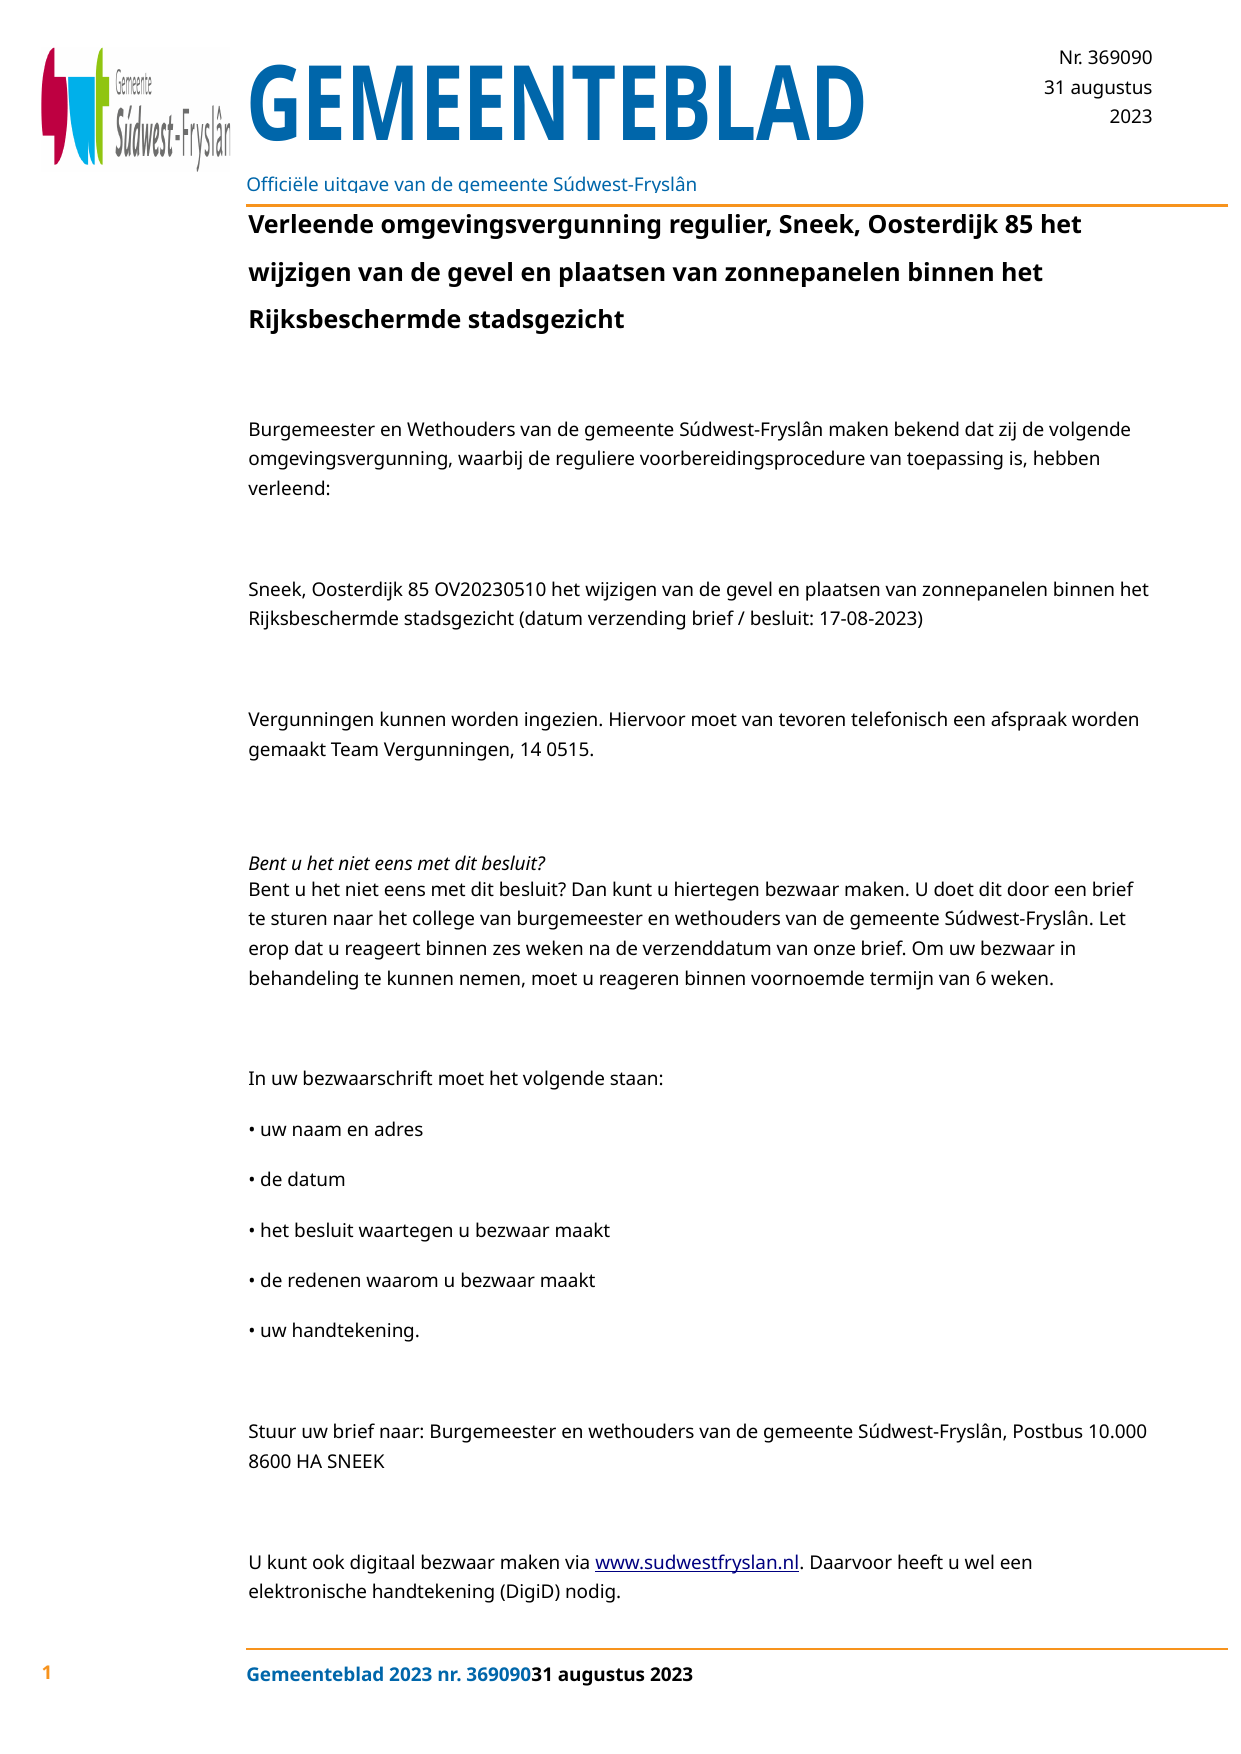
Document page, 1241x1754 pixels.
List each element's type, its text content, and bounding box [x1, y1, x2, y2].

text • uw naam en adres [248, 1116, 1152, 1142]
text • het besluit waartegen u bezwaar maakt [248, 1217, 1152, 1243]
text • de datum [248, 1166, 1152, 1192]
text Burgemeester en Wethouders van de gemeente Súdwest-Fryslân maken bekend dat zij de volgende omgevingsvergunning, waarbij de reguliere voorbereidingsprocedure van toepassing is, hebben verleend: [248, 416, 1152, 501]
text Stuur uw brief naar: Burgemeester en wethouders van de gemeente Súdwest-Fryslân, Postbus 10.000 8600 HA SNEEK [248, 1418, 1152, 1474]
text Verleende omgevingsvergunning regulier, Sneek, Oosterdijk 85 het wijzigen van de gevel en plaatsen van zonnepanelen binnen het Rijksbeschermde stadsgezicht [248, 207, 1152, 336]
text Sneek, Oosterdijk 85 OV20230510 het wijzigen van de gevel en plaatsen van zonnepanelen binnen het Rijksbeschermde stadsgezicht (datum verzending brief / besluit: 17-08-2023) [248, 576, 1152, 631]
text • uw handtekening. [248, 1318, 1152, 1343]
text Bent u het niet eens met dit besluit? Dan kunt u hiertegen bezwaar maken. U doet dit door een brief te sturen naar het college van burgemeester en wethouders van de gemeente Súdwest-Fryslân. Let erop dat u reageert binnen zes weken na de verzenddatum van onze brief. Om uw bezwaar in behandeling te kunnen nemen, moet u reageren binnen voornoemde termijn van 6 weken. [248, 876, 1152, 991]
text Bent u het niet eens met dit besluit? [248, 850, 1152, 876]
text Vergunningen kunnen worden ingezien. Hiervoor moet van tevoren telefonisch een afspraak worden gemaakt Team Vergunningen, 14 0515. [248, 706, 1152, 762]
picture [41, 47, 231, 172]
text In uw bezwaarschrift moet het volgende staan: [248, 1066, 1152, 1091]
text U kunt ook digitaal bezwaar maken via www.sudwestfryslan.nl. Daarvoor heeft u wel een elektronische handtekening (DigiD) nodig. [248, 1549, 1152, 1604]
text • de redenen waarom u bezwaar maakt [248, 1267, 1152, 1293]
